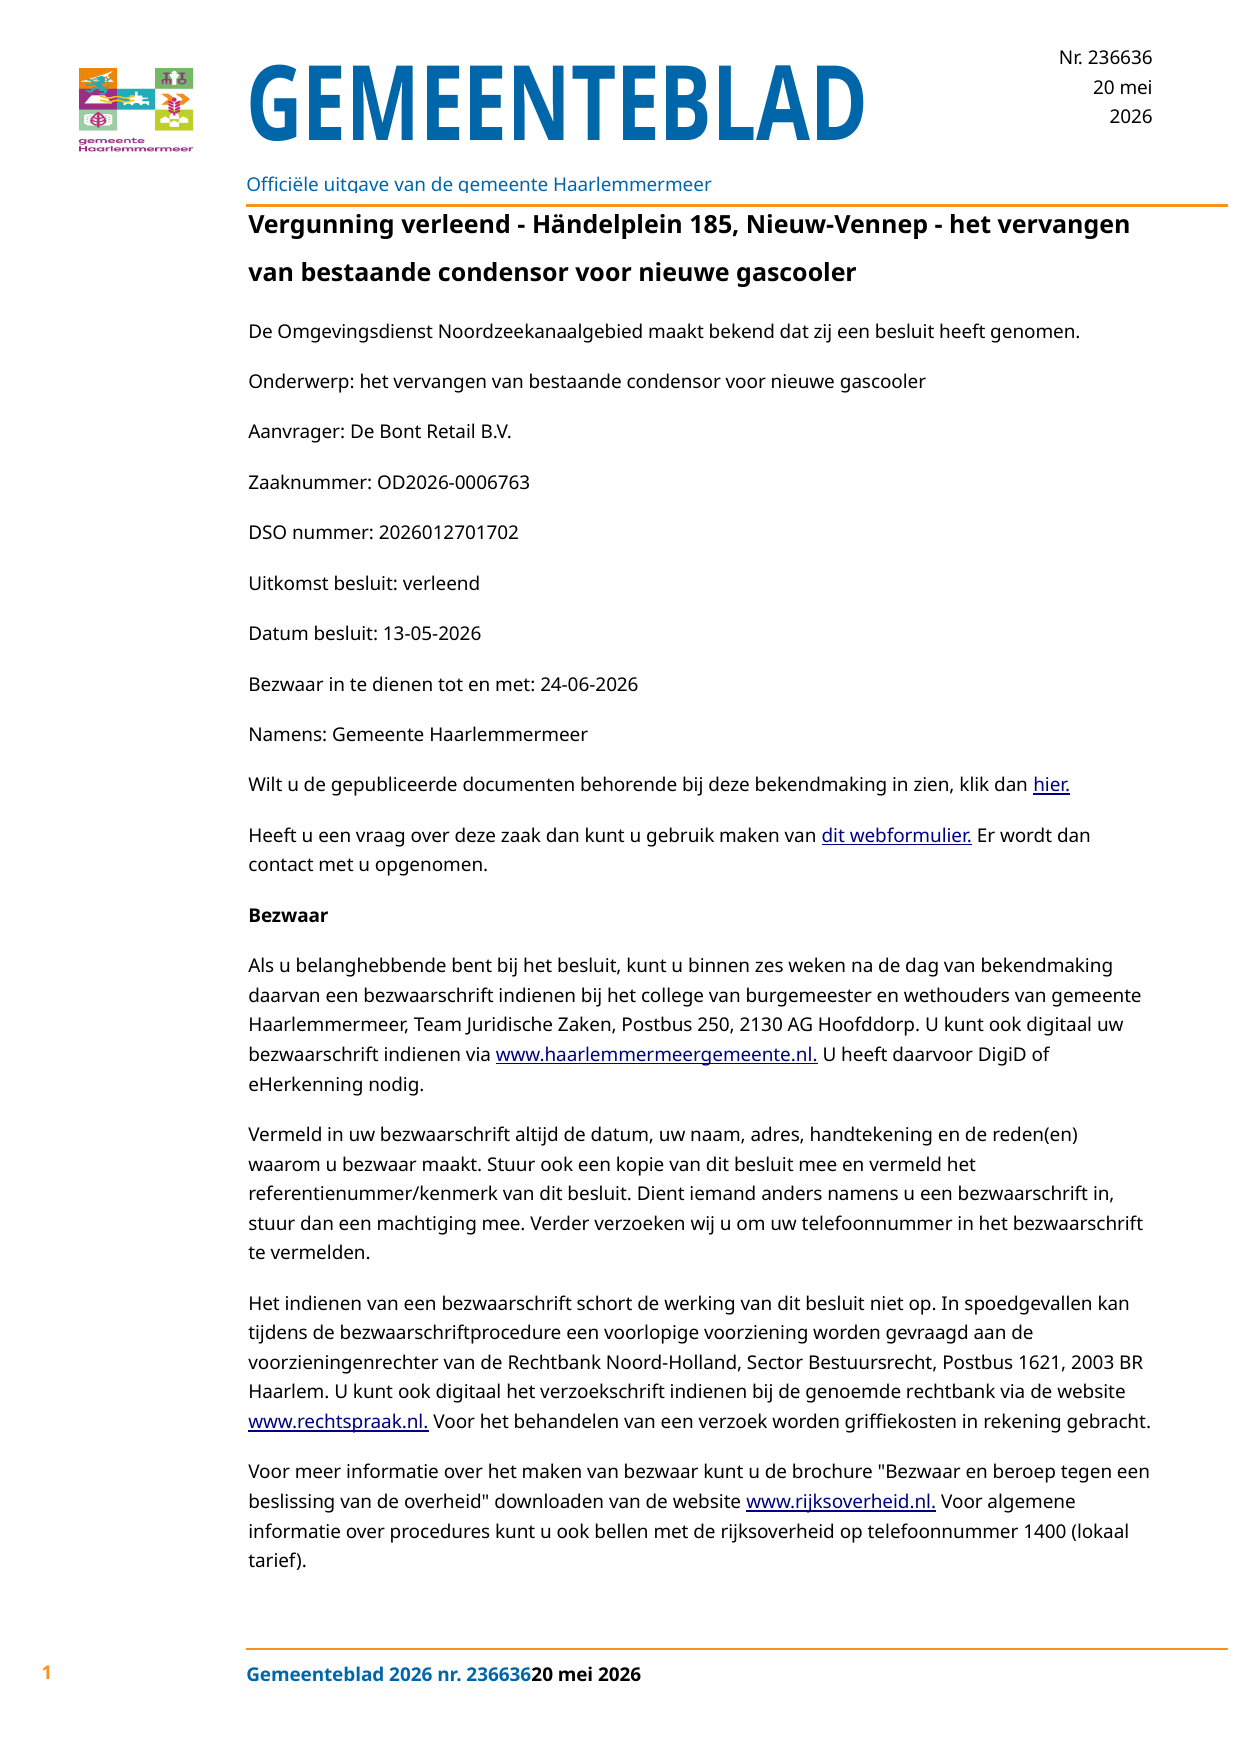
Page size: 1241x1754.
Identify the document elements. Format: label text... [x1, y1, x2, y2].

text Onderwerp: het vervangen van bestaande condensor voor nieuwe gascooler [248, 368, 1152, 394]
text Het indienen van een bezwaarschrift schort de werking van dit besluit niet op. In spoedgevallen kan tijdens de bezwaarschriftprocedure een voorlopige voorziening worden gevraagd aan de voorzieningenrechter van de Rechtbank Noord-Holland, Sector Bestuursrecht, Postbus 1621, 2003 BR Haarlem. U kunt ook digitaal het verzoekschrift indienen bij de genoemde rechtbank via de website www.rechtspraak.nl. Voor het behandelen van een verzoek worden griffiekosten in rekening gebracht. [248, 1290, 1152, 1434]
text Aanvrager: De Bont Retail B.V. [248, 419, 1152, 444]
text Namens: Gemeente Haarlemmermeer [248, 721, 1152, 747]
text Vermeld in uw bezwaarschrift altijd de datum, uw naam, adres, handtekening en de reden(en) waarom u bezwaar maakt. Stuur ook een kopie van dit besluit mee en vermeld het referentienummer/kenmerk van dit besluit. Dient iemand anders namens u een bezwaarschrift in, stuur dan een machtiging mee. Verder verzoeken wij u om uw telefoonnummer in het bezwaarschrift te vermelden. [248, 1121, 1152, 1265]
text Wilt u de gepubliceerde documenten behorende bij deze bekendmaking in zien, klik dan hier. [248, 772, 1152, 797]
text Als u belanghebbende bent bij het besluit, kunt u binnen zes weken na de dag van bekendmaking daarvan een bezwaarschrift indienen bij het college van burgemeester en wethouders van gemeente Haarlemmermeer, Team Juridische Zaken, Postbus 250, 2130 AG Hoofddorp. U kunt ook digitaal uw bezwaarschrift indienen via www.haarlemmermeergemeente.nl. U heeft daarvoor DigiD of eHerkenning nodig. [248, 952, 1152, 1097]
text Bezwaar [248, 902, 1152, 928]
text Heeft u een vraag over deze zaak dan kunt u gebruik maken van dit webformulier. Er wordt dan contact met u opgenomen. [248, 822, 1152, 877]
text De Omgevingsdienst Noordzeekanaalgebied maakt bekend dat zij een besluit heeft genomen. [248, 318, 1152, 344]
picture [41, 47, 231, 172]
text DSO nummer: 2026012701702 [248, 519, 1152, 545]
text Datum besluit: 13-05-2026 [248, 620, 1152, 646]
text Voor meer informatie over het maken van bezwaar kunt u de brochure "Bezwaar en beroep tegen een beslissing van de overheid" downloaden van de website www.rijksoverheid.nl. Voor algemene informatie over procedures kunt u ook bellen met de rijksoverheid op telefoonnummer 1400 (lokaal tarief). [248, 1459, 1152, 1573]
text Bezwaar in te dienen tot en met: 24-06-2026 [248, 671, 1152, 697]
text Zaaknummer: OD2026-0006763 [248, 469, 1152, 495]
text Uitkomst besluit: verleend [248, 570, 1152, 596]
text Vergunning verleend - Händelplein 185, Nieuw-Vennep - het vervangen van bestaande condensor voor nieuwe gascooler [248, 207, 1152, 288]
